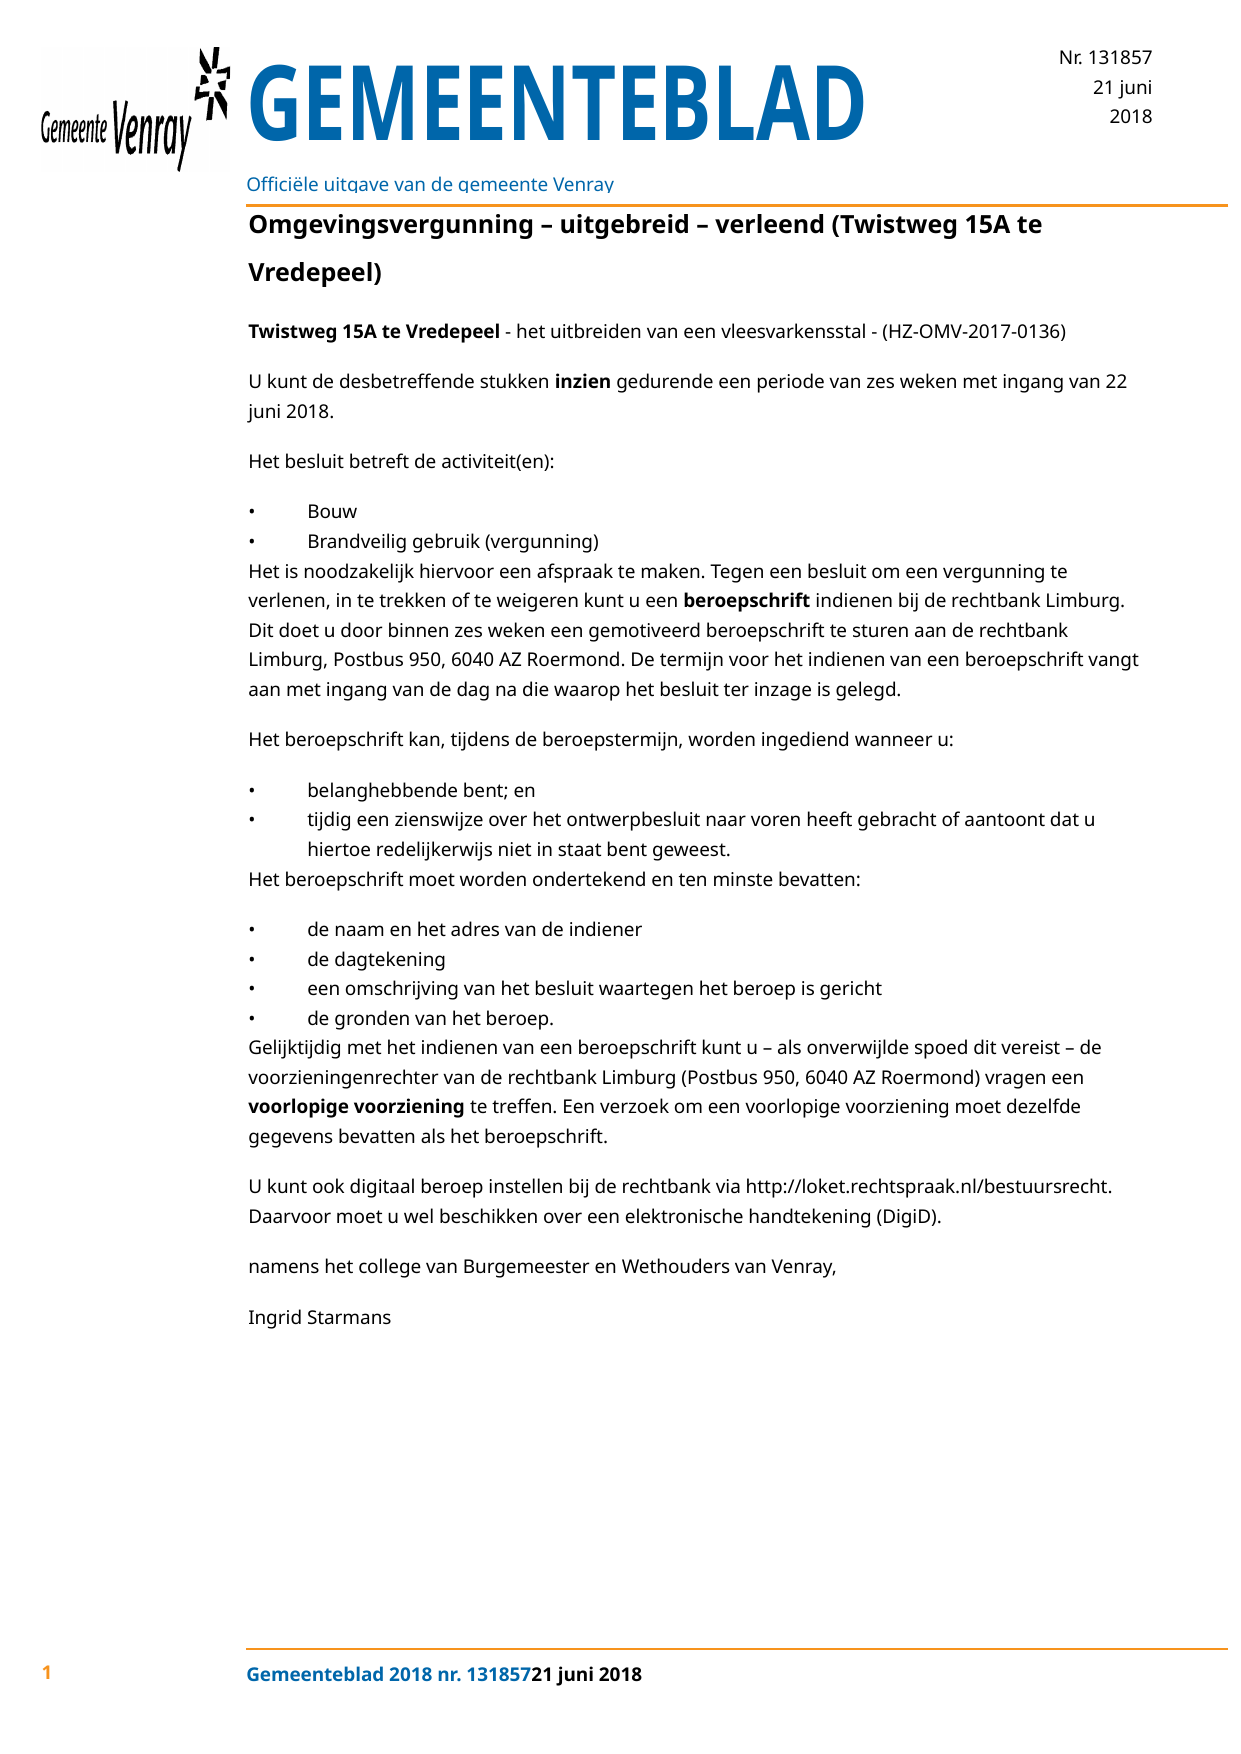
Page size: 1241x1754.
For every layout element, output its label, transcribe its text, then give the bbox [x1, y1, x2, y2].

text U kunt de desbetreffende stukken inzien gedurende een periode van zes weken met ingang van 22 juni 2018. [248, 368, 1152, 424]
text U kunt ook digitaal beroep instellen bij de rechtbank via http://loket.rechtspraak.nl/bestuursrecht. Daarvoor moet u wel beschikken over een elektronische handtekening (DigiD). [248, 1174, 1152, 1229]
text Ingrid Starmans [248, 1304, 1152, 1330]
text Het besluit betreft de activiteit(en): [248, 448, 1152, 474]
text Het beroepschrift moet worden ondertekend en ten minste bevatten: [248, 866, 1152, 892]
text Gelijktijdig met het indienen van een beroepschrift kunt u – als onverwijlde spoed dit vereist – de voorzieningenrechter van de rechtbank Limburg (Postbus 950, 6040 AZ Roermond) vragen een voorlopige voorziening te treffen. Een verzoek om een voorlopige voorziening moet dezelfde gegevens bevatten als het beroepschrift. [248, 1034, 1152, 1149]
text Omgevingsvergunning – uitgebreid – verleend (Twistweg 15A te Vredepeel) [248, 207, 1152, 288]
list belanghebbende bent; en [248, 777, 1152, 803]
list de gronden van het beroep. [248, 1005, 1152, 1031]
text Het beroepschrift kan, tijdens de beroepstermijn, worden ingediend wanneer u: [248, 727, 1152, 752]
list Bouw [248, 499, 1152, 524]
list de dagtekening [248, 946, 1152, 972]
list de naam en het adres van de indiener [248, 916, 1152, 942]
list tijdig een zienswijze over het ontwerpbesluit naar voren heeft gebracht of aantoont dat u hiertoe redelijkerwijs niet in staat bent geweest. [248, 807, 1152, 862]
text namens het college van Burgemeester en Wethouders van Venray, [248, 1254, 1152, 1279]
text Het is noodzakelijk hiervoor een afspraak te maken. Tegen een besluit om een vergunning te verlenen, in te trekken of te weigeren kunt u een beroepschrift indienen bij de rechtbank Limburg. Dit doet u door binnen zes weken een gemotiveerd beroepschrift te sturen aan de rechtbank Limburg, Postbus 950, 6040 AZ Roermond. De termijn voor het indienen van een beroepschrift vangt aan met ingang van de dag na die waarop het besluit ter inzage is gelegd. [248, 558, 1152, 702]
picture [41, 47, 231, 172]
list een omschrijving van het besluit waartegen het beroep is gericht [248, 975, 1152, 1001]
text Twistweg 15A te Vredepeel - het uitbreiden van een vleesvarkensstal - (HZ-OMV-2017-0136) [248, 318, 1152, 344]
list Brandveilig gebruik (vergunning) [248, 528, 1152, 554]
